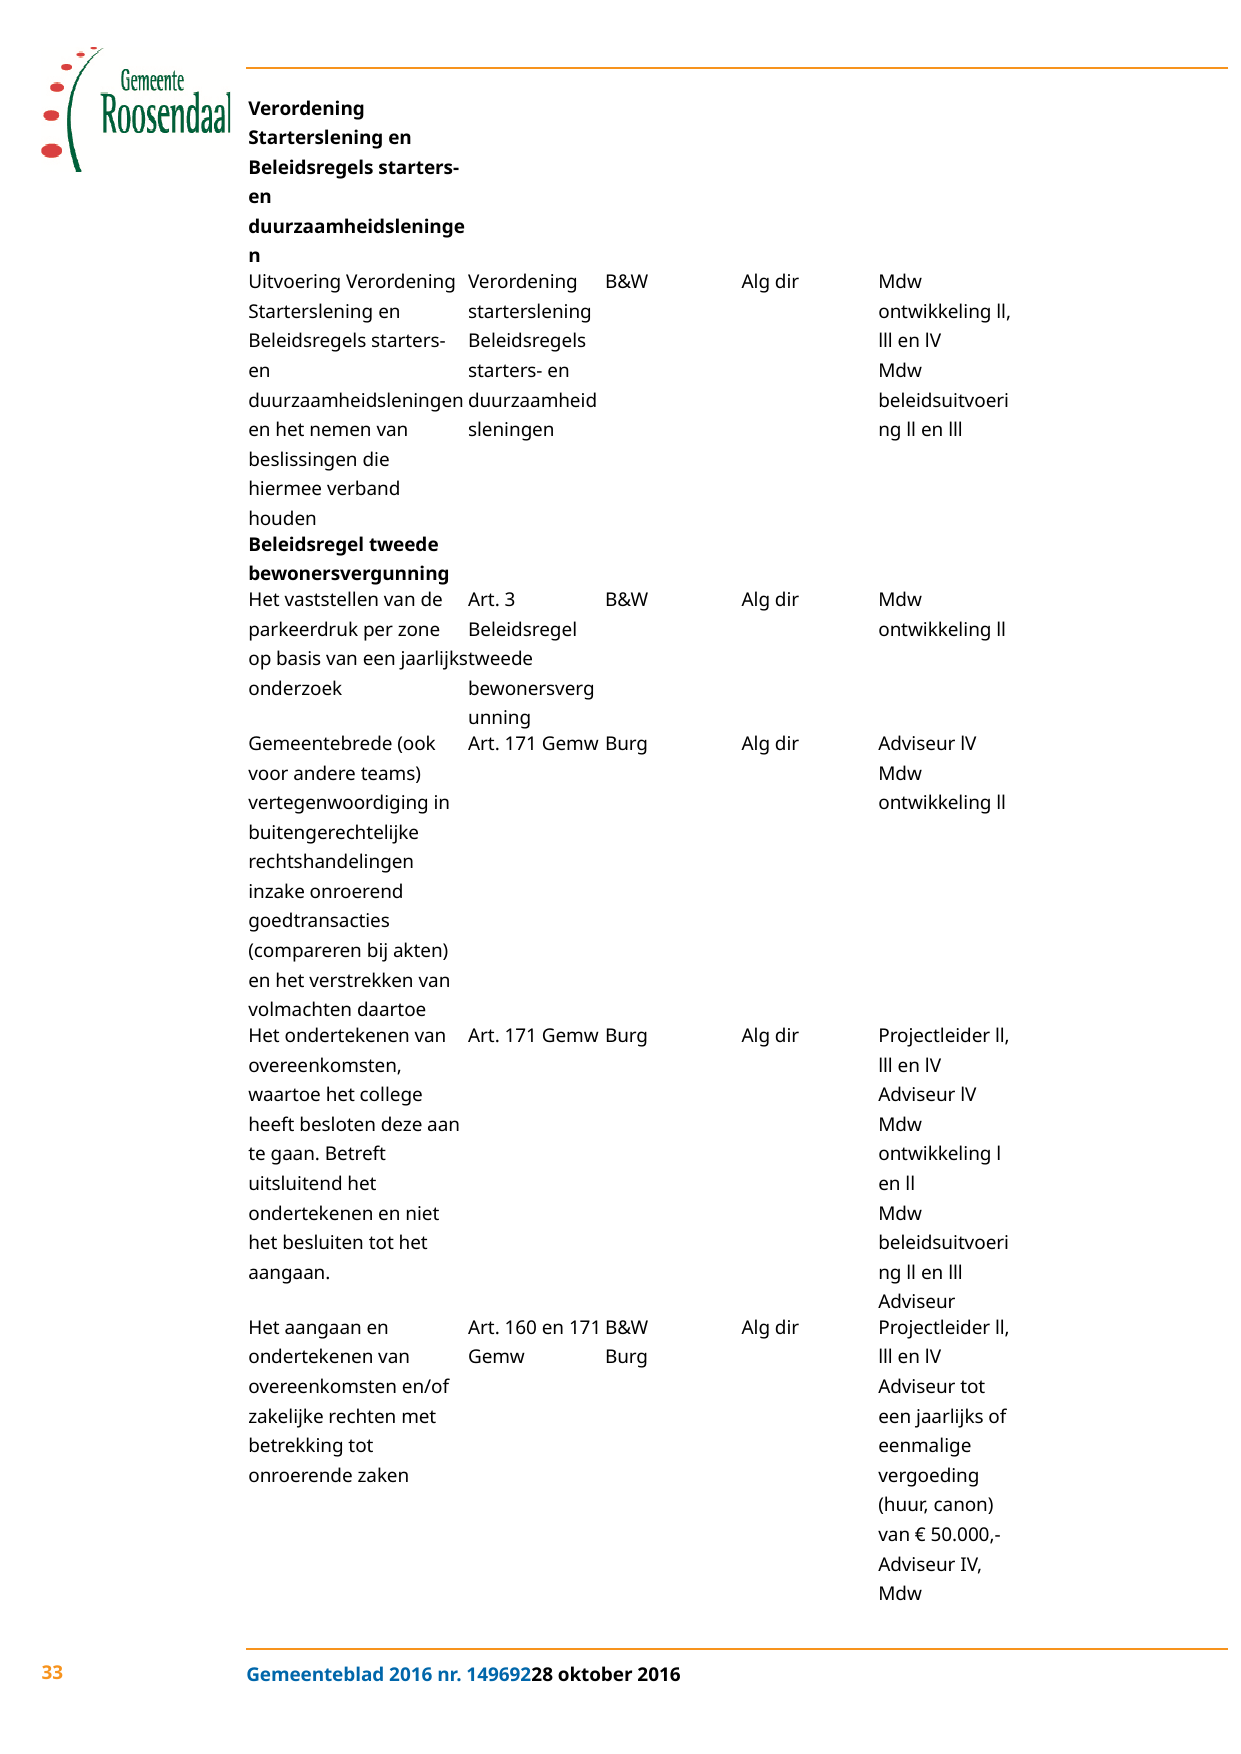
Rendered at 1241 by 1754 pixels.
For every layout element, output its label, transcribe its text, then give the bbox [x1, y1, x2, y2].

table_cell Het ondertekenen van overeenkomsten, waartoe het college heeft besloten deze aan te gaan. Betreft uitsluitend het ondertekenen en niet het besluiten tot het aangaan. [248, 1022, 468, 1314]
table_cell [1015, 586, 1152, 730]
table_cell Art. 160 en 171 Gemw [468, 1314, 605, 1606]
table_cell [1015, 1314, 1152, 1606]
table_cell Art. 3 Beleidsregel tweede bewonersvergunning [468, 586, 605, 730]
table_cell Burg [605, 730, 741, 1022]
table_cell [1015, 1022, 1152, 1314]
table_cell Alg dir [741, 1022, 878, 1314]
table_cell Alg dir [741, 730, 878, 1022]
table_cell Alg dir [741, 269, 878, 531]
table_cell Projectleider ll, lll en lV Adviseur lV Mdw ontwikkeling l en ll Mdw beleidsuitvoering ll en lll Adviseur [878, 1022, 1015, 1314]
table_cell Verordening Starterslening en Beleidsregels starters- en duurzaamheidsleningen [248, 95, 468, 268]
table_cell Burg [605, 1022, 741, 1314]
table_cell Het vaststellen van de parkeerdruk per zone op basis van een jaarlijks onderzoek [248, 586, 468, 730]
table_cell [605, 95, 741, 268]
table_cell Verordening starterslening Beleidsregels starters- en duurzaamheidsleningen [468, 269, 605, 531]
table_cell [878, 531, 1015, 586]
table_cell [1015, 95, 1152, 268]
table_cell [1015, 531, 1152, 586]
table_cell [468, 95, 605, 268]
picture [41, 47, 231, 172]
table_cell B&W Burg [605, 1314, 741, 1606]
table_cell Alg dir [741, 1314, 878, 1606]
table_cell B&W [605, 586, 741, 730]
table_cell Art. 171 Gemw [468, 1022, 605, 1314]
table_cell Mdw ontwikkeling ll [878, 586, 1015, 730]
table_cell Uitvoering Verordening Starterslening en Beleidsregels starters- en duurzaamheidsleningen en het nemen van beslissingen die hiermee verband houden [248, 269, 468, 531]
table_cell Beleidsregel tweede bewonersvergunning [248, 531, 468, 586]
table_cell [1015, 269, 1152, 531]
table_cell Alg dir [741, 586, 878, 730]
table_cell Adviseur lV Mdw ontwikkeling ll [878, 730, 1015, 1022]
table_cell Projectleider ll, lll en lV Adviseur tot een jaarlijks of eenmalige vergoeding (huur, canon) van € 50.000,- Adviseur IV, Mdw [878, 1314, 1015, 1606]
table_cell Gemeentebrede (ook voor andere teams) vertegenwoordiging in buitengerechtelijke rechtshandelingen inzake onroerend goedtransacties (compareren bij akten) en het verstrekken van volmachten daartoe [248, 730, 468, 1022]
table_cell [741, 95, 878, 268]
table_cell B&W [605, 269, 741, 531]
table_cell [878, 95, 1015, 268]
table_cell Art. 171 Gemw [468, 730, 605, 1022]
table_cell [1015, 730, 1152, 1022]
table_cell [741, 531, 878, 586]
table_cell Het aangaan en ondertekenen van overeenkomsten en/of zakelijke rechten met betrekking tot onroerende zaken [248, 1314, 468, 1606]
table_cell [468, 531, 605, 586]
table_cell [605, 531, 741, 586]
table_cell Mdw ontwikkeling ll, lll en lV Mdw beleidsuitvoering ll en lll [878, 269, 1015, 531]
